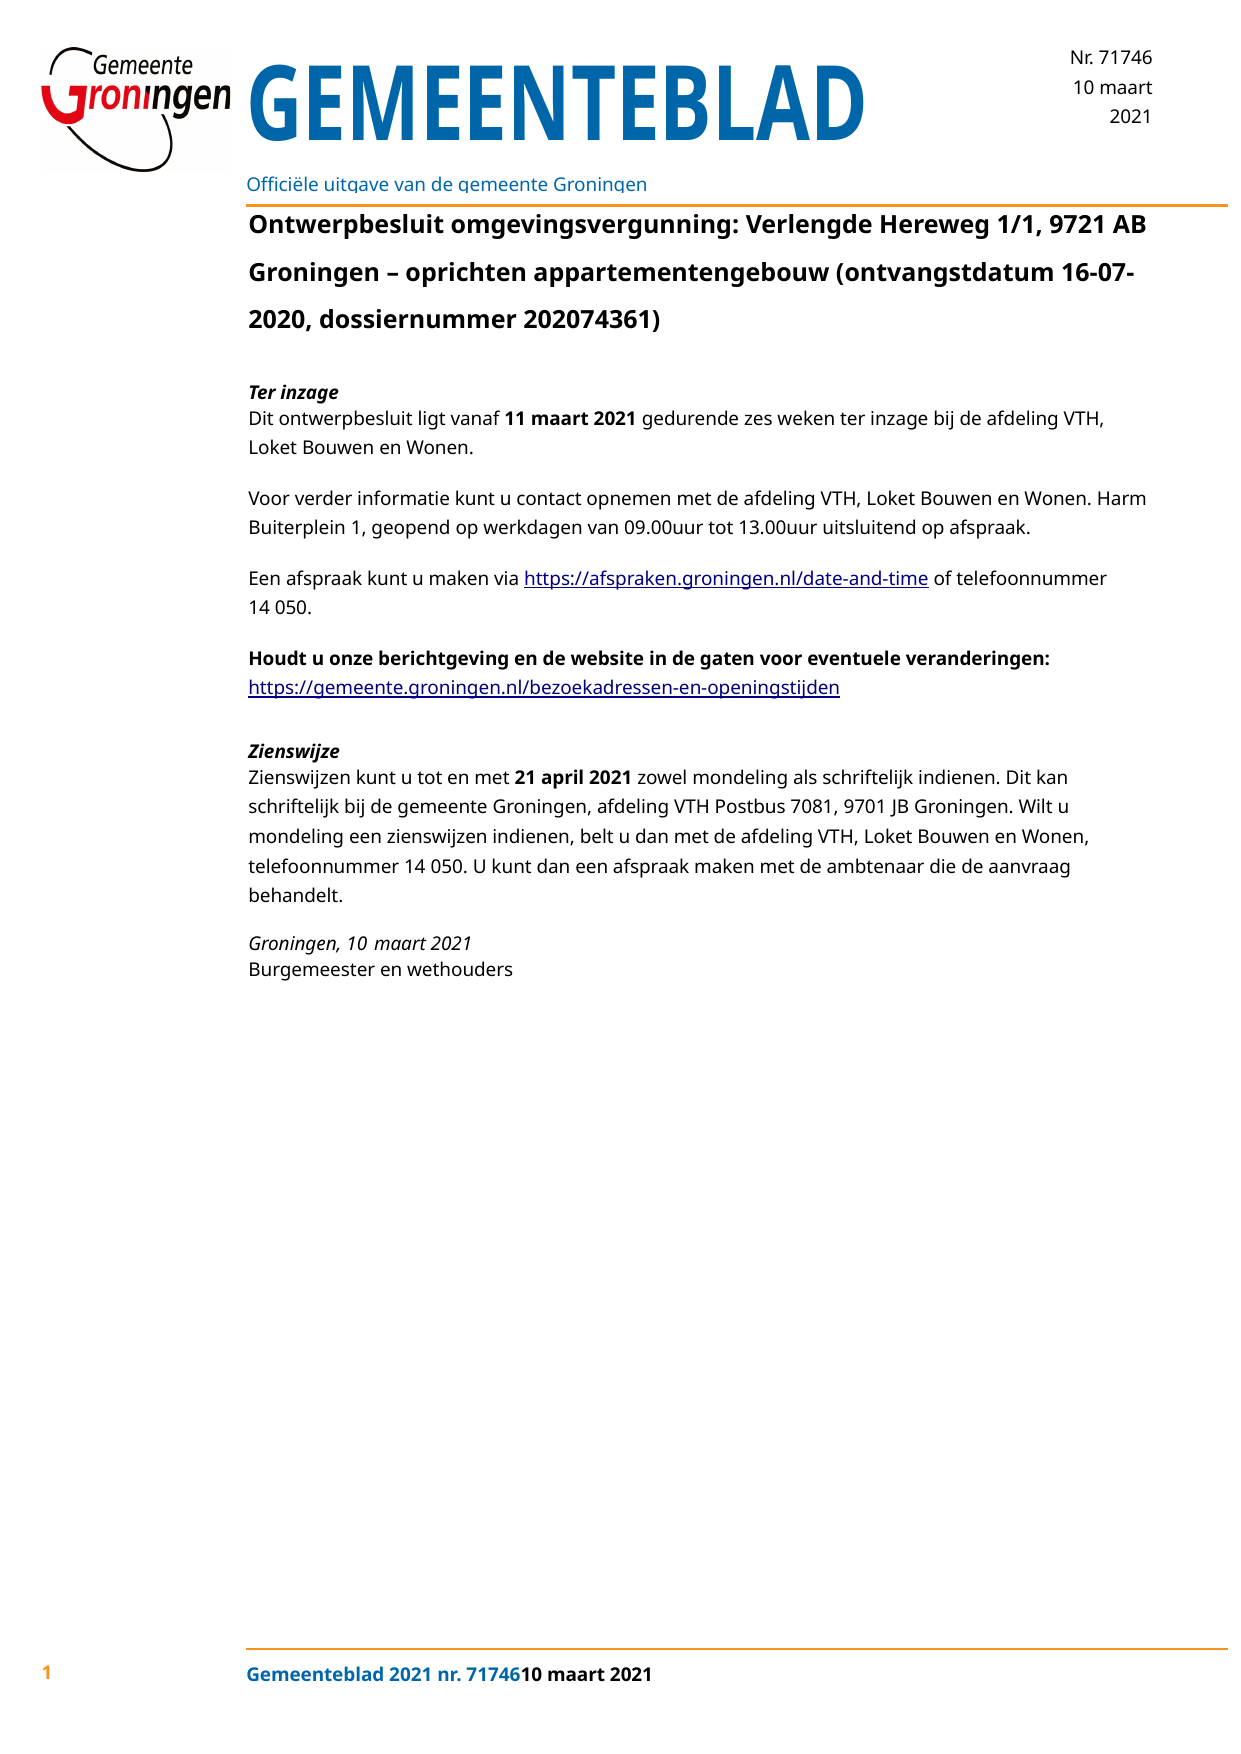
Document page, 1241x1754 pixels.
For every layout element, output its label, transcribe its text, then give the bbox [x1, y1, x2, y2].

text Burgemeester en wethouders [248, 956, 1152, 982]
text Een afspraak kunt u maken via https://afspraken.groningen.nl/date-and-time of telefoonnummer 14 050. [248, 565, 1152, 620]
text Ontwerpbesluit omgevingsvergunning: Verlengde Hereweg 1/1, 9721 AB Groningen – oprichten appartementengebouw (ontvangstdatum 16-07-2020, dossiernummer 202074361) [248, 207, 1152, 336]
text Zienswijzen kunt u tot en met 21 april 2021 zowel mondeling als schriftelijk indienen. Dit kan schriftelijk bij de gemeente Groningen, afdeling VTH Postbus 7081, 9701 JB Groningen. Wilt u mondeling een zienswijzen indienen, belt u dan met de afdeling VTH, Loket Bouwen en Wonen, telefoonnummer 14 050. U kunt dan een afspraak maken met de ambtenaar die de aanvraag behandelt. [248, 764, 1152, 908]
text Groningen, 10 maart 2021 [248, 930, 1152, 956]
text Houdt u onze berichtgeving en de website in de gaten voor eventuele veranderingen: https://gemeente.groningen.nl/bezoekadressen-en-openingstijden [248, 645, 1152, 700]
text Dit ontwerpbesluit ligt vanaf 11 maart 2021 gedurende zes weken ter inzage bij de afdeling VTH, Loket Bouwen en Wonen. [248, 405, 1152, 460]
picture [41, 47, 231, 172]
text Ter inzage [248, 379, 1152, 405]
text Voor verder informatie kunt u contact opnemen met de afdeling VTH, Loket Bouwen en Wonen. Harm Buiterplein 1, geopend op werkdagen van 09.00uur tot 13.00uur uitsluitend op afspraak. [248, 485, 1152, 540]
text Zienswijze [248, 738, 1152, 764]
